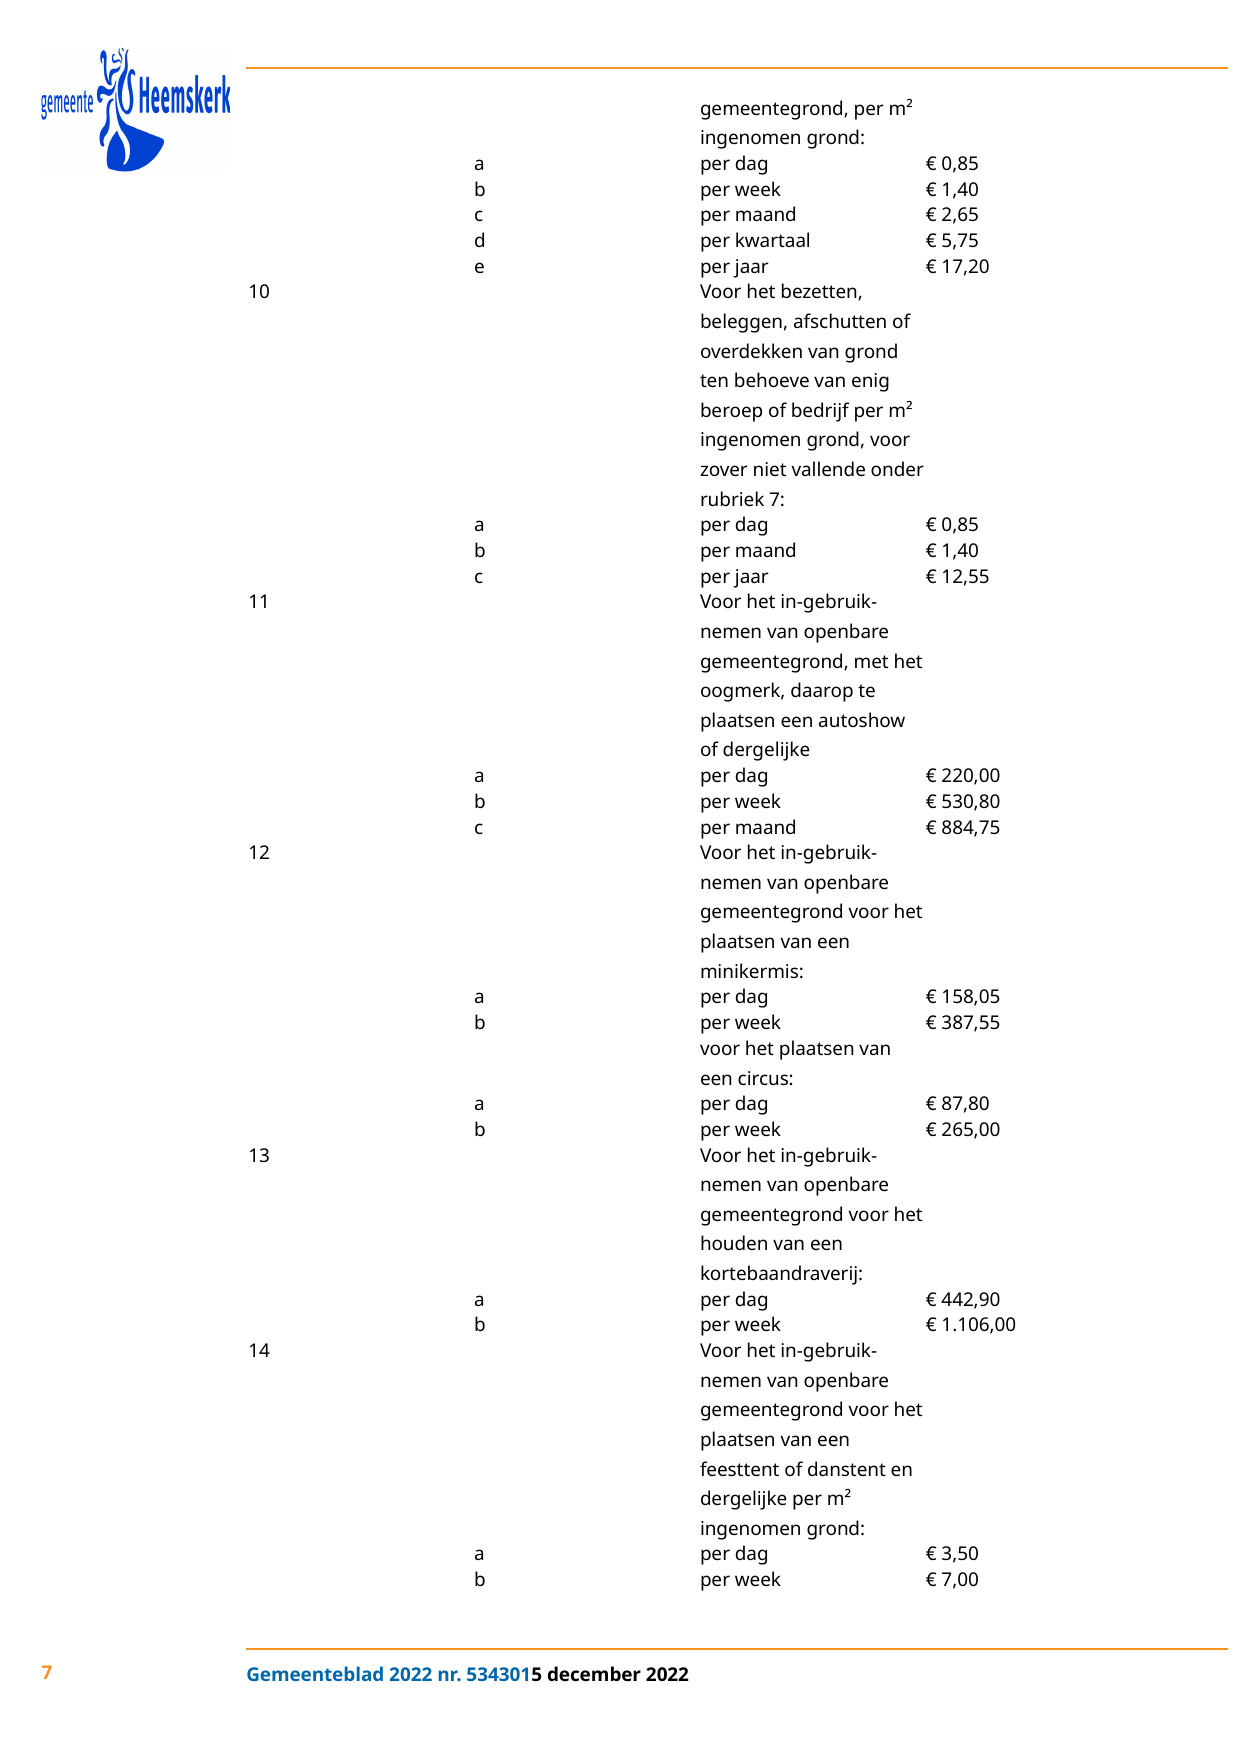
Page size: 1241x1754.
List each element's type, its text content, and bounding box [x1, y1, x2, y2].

table_cell per week [700, 1566, 926, 1592]
table_cell 12 [248, 840, 474, 984]
table_cell per maand [700, 202, 926, 227]
table_cell [248, 227, 474, 253]
table_cell € 0,85 [926, 150, 1152, 176]
table_cell Voor het in-gebruik-nemen van openbare gemeentegrond voor het houden van een kortebaandraverij: [700, 1142, 926, 1286]
table_cell per jaar [700, 253, 926, 279]
picture [41, 47, 231, 172]
table_cell [926, 1142, 1152, 1286]
table_cell a [474, 984, 700, 1009]
table_cell a [474, 1541, 700, 1566]
table_cell € 0,85 [926, 512, 1152, 537]
table_cell 11 [248, 589, 474, 762]
table_cell [248, 202, 474, 227]
table_cell € 884,75 [926, 814, 1152, 839]
table_cell a [474, 150, 700, 176]
table_cell per week [700, 1312, 926, 1337]
table_cell per week [700, 176, 926, 202]
table_cell € 220,00 [926, 763, 1152, 788]
table_cell [248, 1286, 474, 1312]
table_cell c [474, 814, 700, 839]
table_cell € 1,40 [926, 537, 1152, 563]
table_cell per dag [700, 1541, 926, 1566]
table_cell b [474, 788, 700, 814]
table_cell b [474, 1116, 700, 1142]
table_cell a [474, 1090, 700, 1116]
table_cell [926, 1338, 1152, 1541]
table_cell per jaar [700, 563, 926, 589]
table_cell per week [700, 1116, 926, 1142]
table_cell € 530,80 [926, 788, 1152, 814]
table_cell [248, 1116, 474, 1142]
table_cell b [474, 1566, 700, 1592]
table_cell € 12,55 [926, 563, 1152, 589]
table_cell b [474, 1009, 700, 1035]
table_cell [248, 788, 474, 814]
table_cell € 17,20 [926, 253, 1152, 279]
table_cell per week [700, 1009, 926, 1035]
table_cell per dag [700, 1286, 926, 1312]
table_cell [248, 150, 474, 176]
table_cell b [474, 176, 700, 202]
table_cell [474, 1338, 700, 1541]
table_cell per dag [700, 512, 926, 537]
table_cell 14 [248, 1338, 474, 1541]
table_cell € 7,00 [926, 1566, 1152, 1592]
table_cell [926, 589, 1152, 762]
table_cell b [474, 537, 700, 563]
table_cell € 3,50 [926, 1541, 1152, 1566]
table_cell per maand [700, 814, 926, 839]
table_cell c [474, 563, 700, 589]
table_cell € 1,40 [926, 176, 1152, 202]
table_cell € 5,75 [926, 227, 1152, 253]
table_cell € 442,90 [926, 1286, 1152, 1312]
table_cell [248, 1090, 474, 1116]
table_cell [926, 840, 1152, 984]
table_cell 10 [248, 279, 474, 512]
table_cell [474, 1035, 700, 1090]
table_cell [248, 537, 474, 563]
table_cell [248, 814, 474, 839]
table_cell € 2,65 [926, 202, 1152, 227]
table_cell e [474, 253, 700, 279]
table_cell [248, 763, 474, 788]
table_cell voor het plaatsen van een circus: [700, 1035, 926, 1090]
table_cell per dag [700, 763, 926, 788]
table_cell Voor het in-gebruik-nemen van openbare gemeentegrond, met het oogmerk, daarop te plaatsen een autoshow of dergelijke [700, 589, 926, 762]
table_cell Voor het bezetten, beleggen, afschutten of overdekken van grond ten behoeve van enig beroep of bedrijf per m² ingenomen grond, voor zover niet vallende onder rubriek 7: [700, 279, 926, 512]
table_cell b [474, 1312, 700, 1337]
table_cell Voor het in-gebruik-nemen van openbare gemeentegrond voor het plaatsen van een minikermis: [700, 840, 926, 984]
table_cell [248, 95, 474, 150]
table_cell [248, 253, 474, 279]
table_cell [926, 95, 1152, 150]
table_cell [474, 279, 700, 512]
table_cell a [474, 512, 700, 537]
table_cell per dag [700, 1090, 926, 1116]
table_cell [926, 279, 1152, 512]
table_cell [248, 1312, 474, 1337]
table_cell [248, 563, 474, 589]
table_cell per maand [700, 537, 926, 563]
table_cell per dag [700, 984, 926, 1009]
table_cell [248, 1541, 474, 1566]
table_cell gemeentegrond, per m² ingenomen grond: [700, 95, 926, 150]
table_cell [474, 1142, 700, 1286]
table_cell € 87,80 [926, 1090, 1152, 1116]
table_cell € 1.106,00 [926, 1312, 1152, 1337]
table_cell [474, 95, 700, 150]
table_cell a [474, 763, 700, 788]
table_cell [248, 1035, 474, 1090]
table_cell € 265,00 [926, 1116, 1152, 1142]
table_cell [926, 1035, 1152, 1090]
table_cell € 387,55 [926, 1009, 1152, 1035]
table_cell [248, 984, 474, 1009]
table_cell a [474, 1286, 700, 1312]
table_cell per kwartaal [700, 227, 926, 253]
table_cell [474, 589, 700, 762]
table_cell [248, 176, 474, 202]
table_cell [474, 840, 700, 984]
table_cell 13 [248, 1142, 474, 1286]
table_cell [248, 1566, 474, 1592]
table_cell [248, 512, 474, 537]
table_cell Voor het in-gebruik-nemen van openbare gemeentegrond voor het plaatsen van een feesttent of danstent en dergelijke per m² ingenomen grond: [700, 1338, 926, 1541]
table_cell € 158,05 [926, 984, 1152, 1009]
table_cell per dag [700, 150, 926, 176]
table_cell d [474, 227, 700, 253]
table_cell c [474, 202, 700, 227]
table_cell [248, 1009, 474, 1035]
table_cell per week [700, 788, 926, 814]
